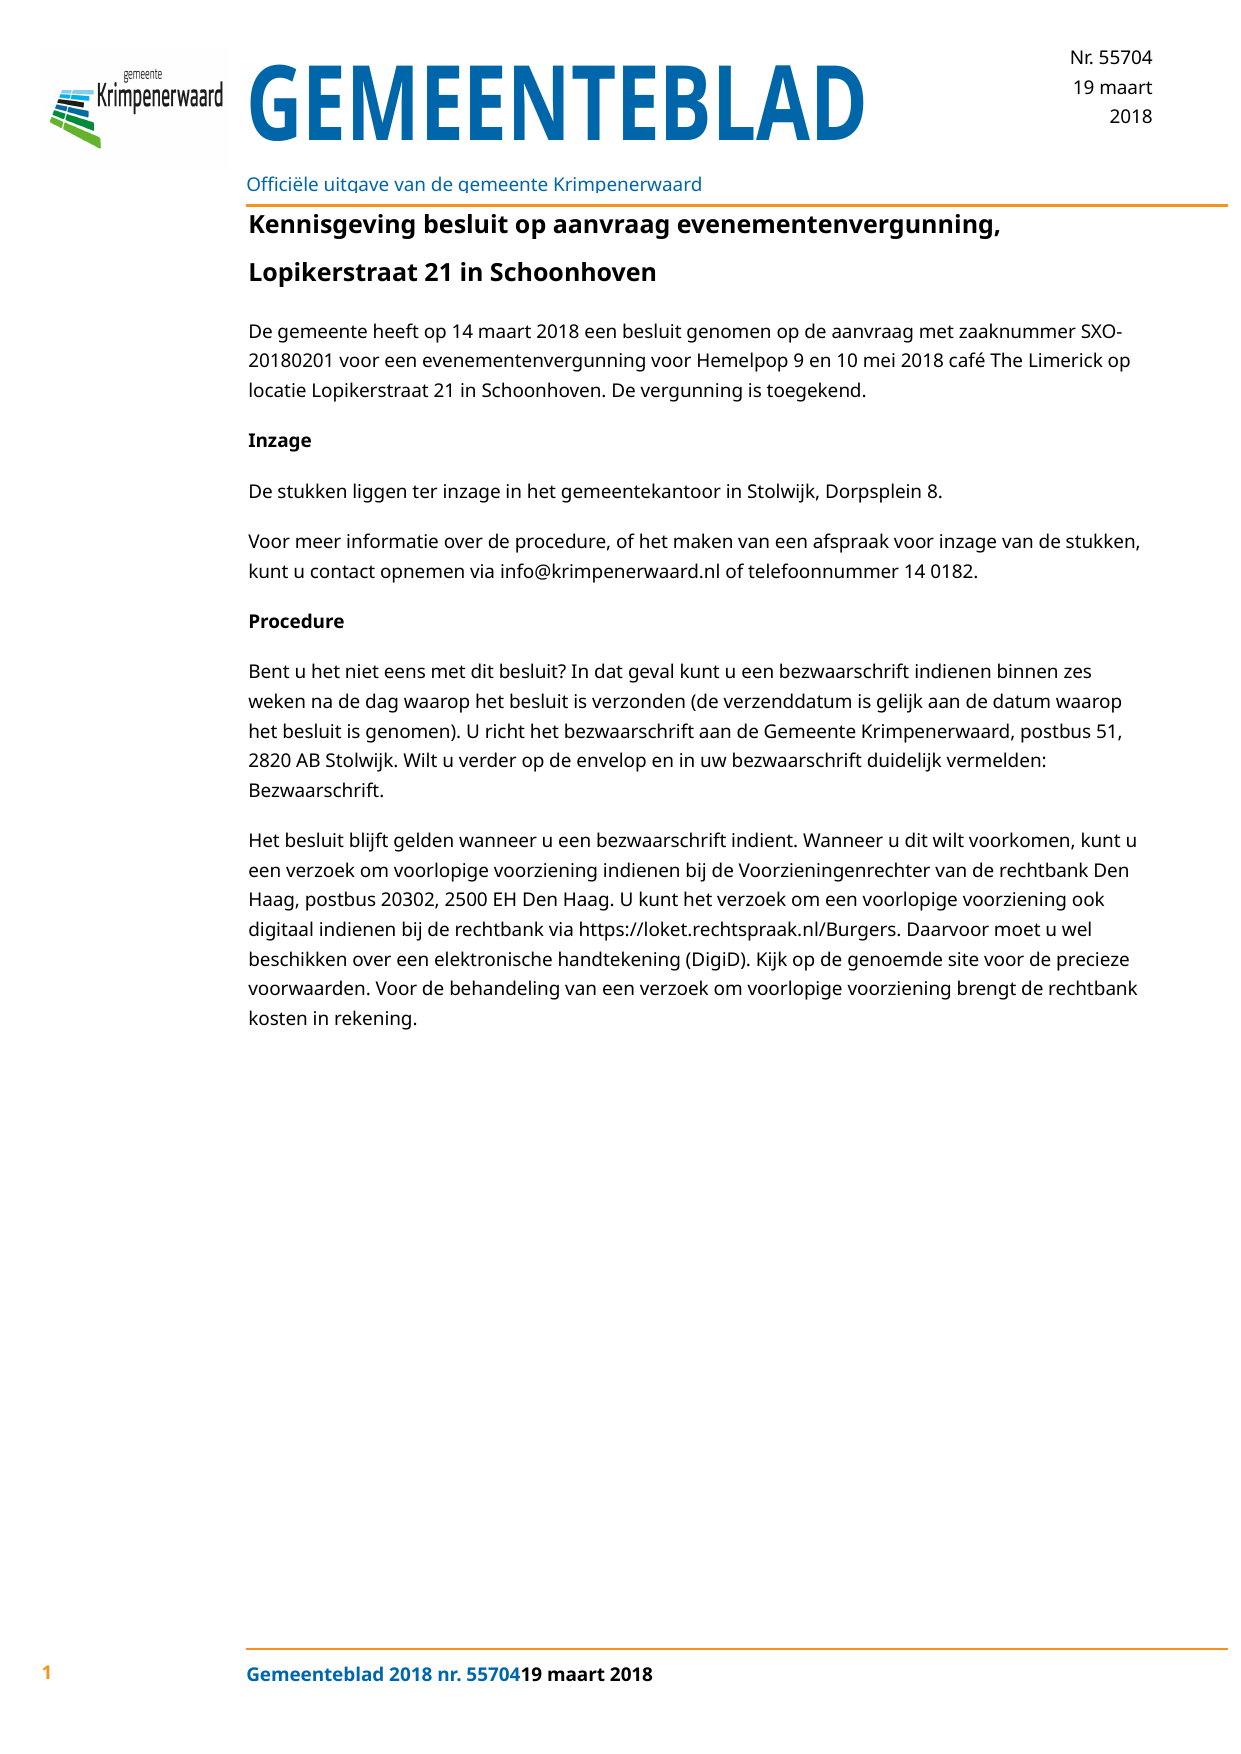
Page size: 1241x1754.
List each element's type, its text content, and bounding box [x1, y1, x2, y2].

text Inzage [248, 427, 1152, 453]
text Kennisgeving besluit op aanvraag evenementenvergunning, Lopikerstraat 21 in Schoonhoven [248, 207, 1152, 288]
text Procedure [248, 608, 1152, 634]
text Bent u het niet eens met dit besluit? In dat geval kunt u een bezwaarschrift indienen binnen zes weken na de dag waarop het besluit is verzonden (de verzenddatum is gelijk aan de datum waarop het besluit is genomen). U richt het bezwaarschrift aan de Gemeente Krimpenerwaard, postbus 51, 2820 AB Stolwijk. Wilt u verder op de envelop en in uw bezwaarschrift duidelijk vermelden: Bezwaarschrift. [248, 659, 1152, 803]
text Voor meer informatie over de procedure, of het maken van een afspraak voor inzage van de stukken, kunt u contact opnemen via info@krimpenerwaard.nl of telefoonnummer 14 0182. [248, 528, 1152, 584]
picture [41, 47, 231, 172]
text De stukken liggen ter inzage in het gemeentekantoor in Stolwijk, Dorpsplein 8. [248, 478, 1152, 504]
text De gemeente heeft op 14 maart 2018 een besluit genomen op de aanvraag met zaaknummer SXO-20180201 voor een evenementenvergunning voor Hemelpop 9 en 10 mei 2018 café The Limerick op locatie Lopikerstraat 21 in Schoonhoven. De vergunning is toegekend. [248, 318, 1152, 403]
text Het besluit blijft gelden wanneer u een bezwaarschrift indient. Wanneer u dit wilt voorkomen, kunt u een verzoek om voorlopige voorziening indienen bij de Voorzieningenrechter van de rechtbank Den Haag, postbus 20302, 2500 EH Den Haag. U kunt het verzoek om een voorlopige voorziening ook digitaal indienen bij de rechtbank via https://loket.rechtspraak.nl/Burgers. Daarvoor moet u wel beschikken over een elektronische handtekening (DigiD). Kijk op de genoemde site voor de precieze voorwaarden. Voor de behandeling van een verzoek om voorlopige voorziening brengt de rechtbank kosten in rekening. [248, 827, 1152, 1031]
